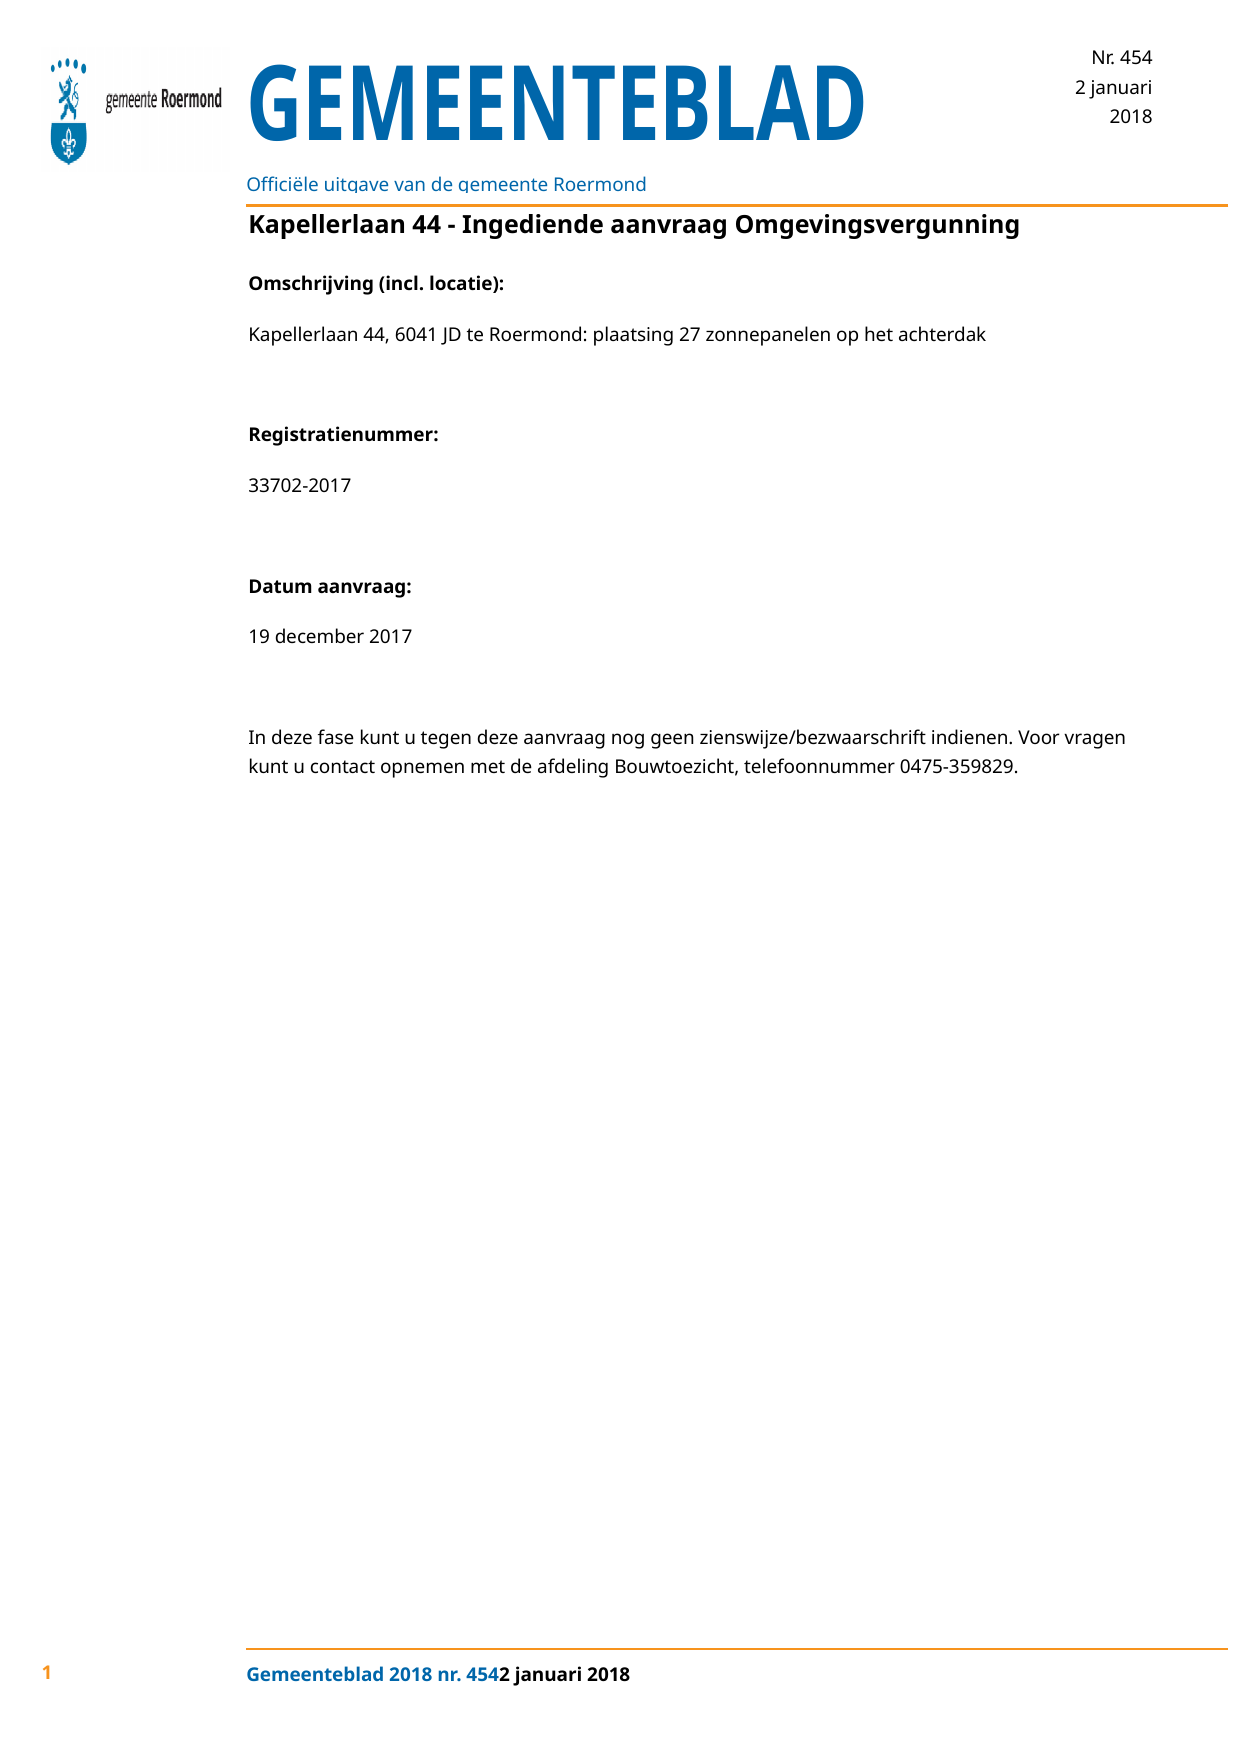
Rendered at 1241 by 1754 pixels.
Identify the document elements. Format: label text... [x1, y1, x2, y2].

text Registratienummer: [248, 422, 1152, 447]
text 19 december 2017 [248, 623, 1152, 649]
text In deze fase kunt u tegen deze aanvraag nog geen zienswijze/bezwaarschrift indienen. Voor vragen kunt u contact opnemen met de afdeling Bouwtoezicht, telefoonnummer 0475-359829. [248, 724, 1152, 779]
text Omschrijving (incl. locatie): [248, 270, 1152, 296]
text Datum aanvraag: [248, 573, 1152, 598]
text Kapellerlaan 44 - Ingediende aanvraag Omgevingsvergunning [248, 207, 1152, 241]
text Kapellerlaan 44, 6041 JD te Roermond: plaatsing 27 zonnepanelen op het achterdak [248, 321, 1152, 346]
text 33702-2017 [248, 472, 1152, 498]
picture [41, 47, 231, 172]
